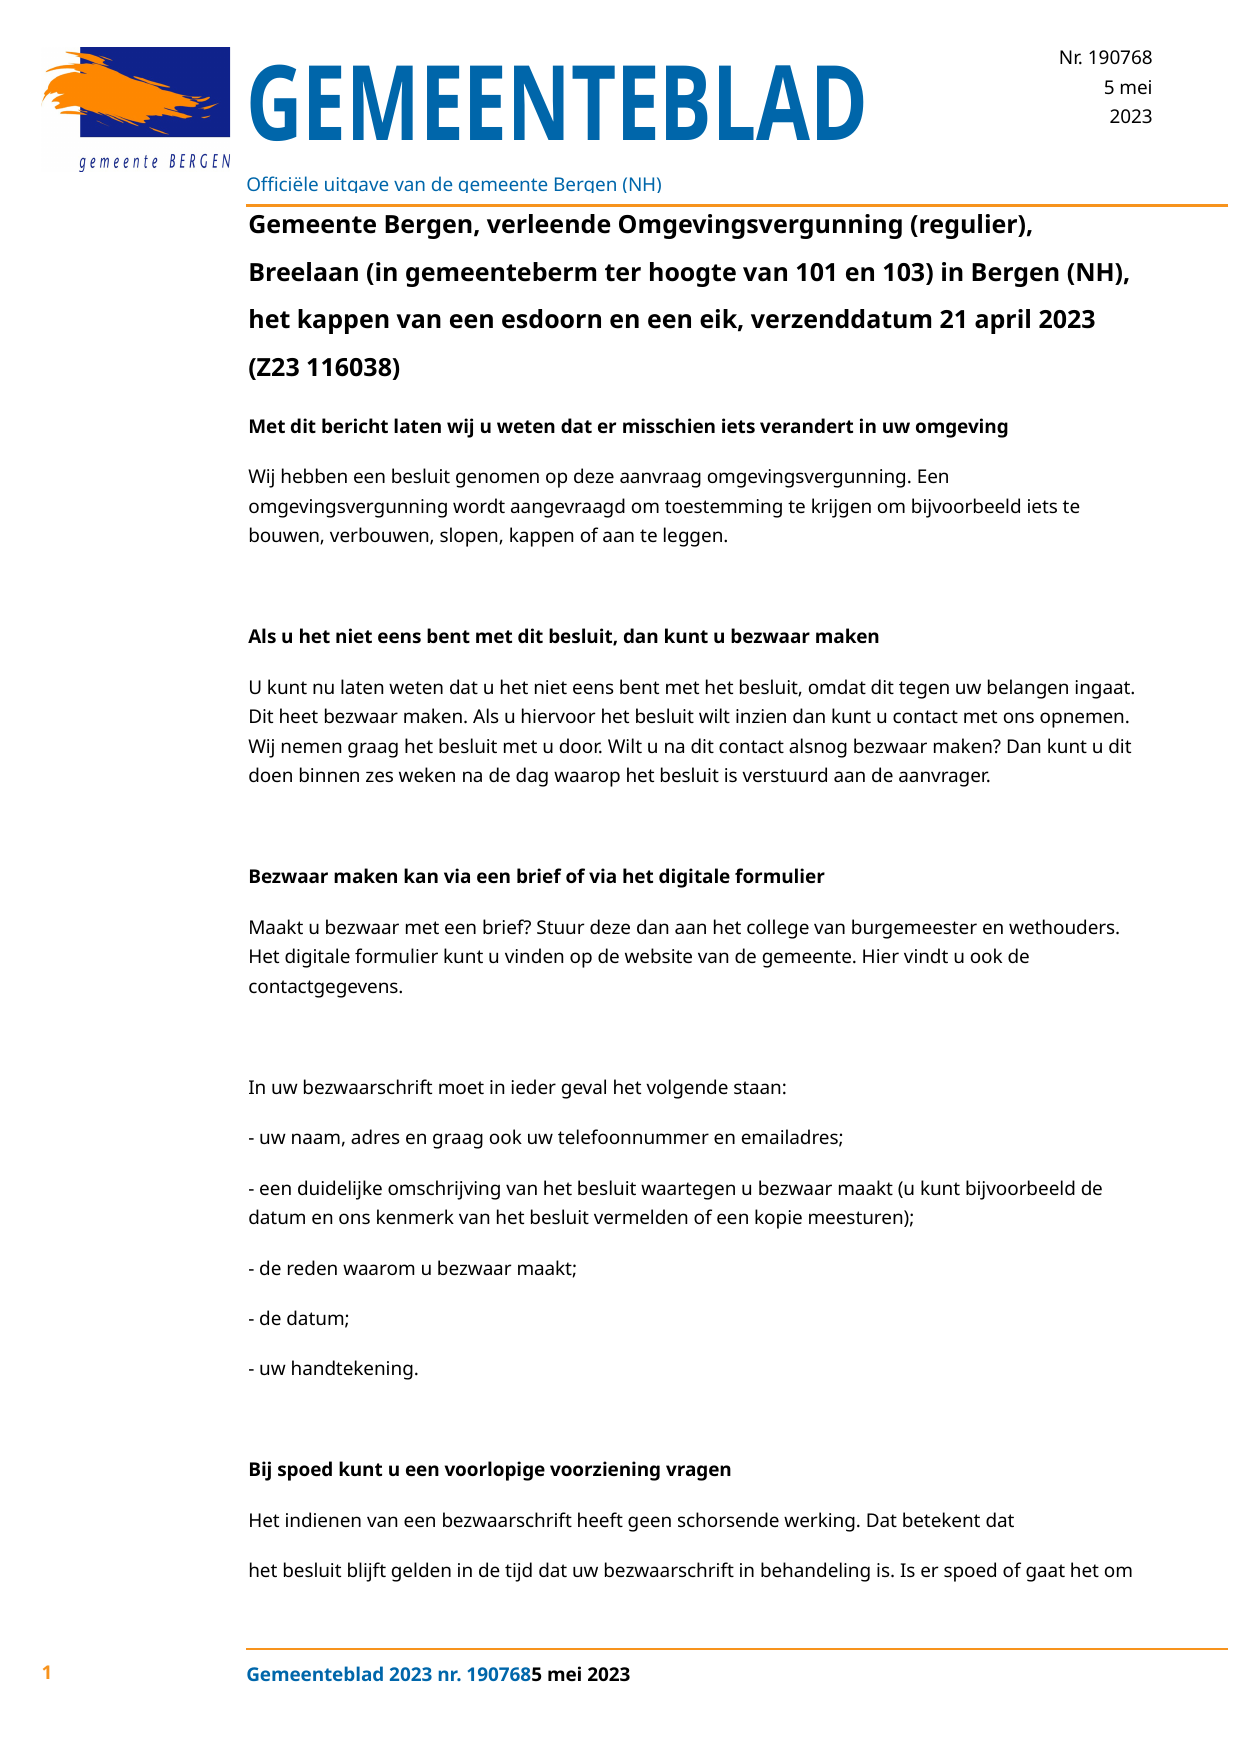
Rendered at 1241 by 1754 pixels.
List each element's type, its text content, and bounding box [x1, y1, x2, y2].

text Wij hebben een besluit genomen op deze aanvraag omgevingsvergunning. Een omgevingsvergunning wordt aangevraagd om toestemming te krijgen om bijvoorbeeld iets te bouwen, verbouwen, slopen, kappen of aan te leggen. [248, 463, 1152, 548]
text Maakt u bezwaar met een brief? Stuur deze dan aan het college van burgemeester en wethouders. Het digitale formulier kunt u vinden op de website van de gemeente. Hier vindt u ook de contactgegevens. [248, 914, 1152, 999]
text het besluit blijft gelden in de tijd dat uw bezwaarschrift in behandeling is. Is er spoed of gaat het om [248, 1557, 1152, 1583]
text In uw bezwaarschrift moet in ieder geval het volgende staan: [248, 1074, 1152, 1100]
text Als u het niet eens bent met dit besluit, dan kunt u bezwaar maken [248, 623, 1152, 649]
text - uw handtekening. [248, 1356, 1152, 1381]
text - een duidelijke omschrijving van het besluit waartegen u bezwaar maakt (u kunt bijvoorbeeld de datum en ons kenmerk van het besluit vermelden of een kopie meesturen); [248, 1175, 1152, 1230]
text Het indienen van een bezwaarschrift heeft geen schorsende werking. Dat betekent dat [248, 1507, 1152, 1533]
text - de datum; [248, 1305, 1152, 1331]
text Bij spoed kunt u een voorlopige voorziening vragen [248, 1456, 1152, 1482]
text Met dit bericht laten wij u weten dat er misschien iets verandert in uw omgeving [248, 413, 1152, 439]
text Bezwaar maken kan via een brief of via het digitale formulier [248, 863, 1152, 889]
text Gemeente Bergen, verleende Omgevingsvergunning (regulier), Breelaan (in gemeenteberm ter hoogte van 101 en 103) in Bergen (NH), het kappen van een esdoorn en een eik, verzenddatum 21 april 2023 (Z23 116038) [248, 207, 1152, 384]
text - uw naam, adres en graag ook uw telefoonnummer en emailadres; [248, 1124, 1152, 1150]
text U kunt nu laten weten dat u het niet eens bent met het besluit, omdat dit tegen uw belangen ingaat. Dit heet bezwaar maken. Als u hiervoor het besluit wilt inzien dan kunt u contact met ons opnemen. Wij nemen graag het besluit met u door. Wilt u na dit contact alsnog bezwaar maken? Dan kunt u dit doen binnen zes weken na de dag waarop het besluit is verstuurd aan de aanvrager. [248, 674, 1152, 788]
picture [41, 47, 231, 172]
text - de reden waarom u bezwaar maakt; [248, 1255, 1152, 1281]
